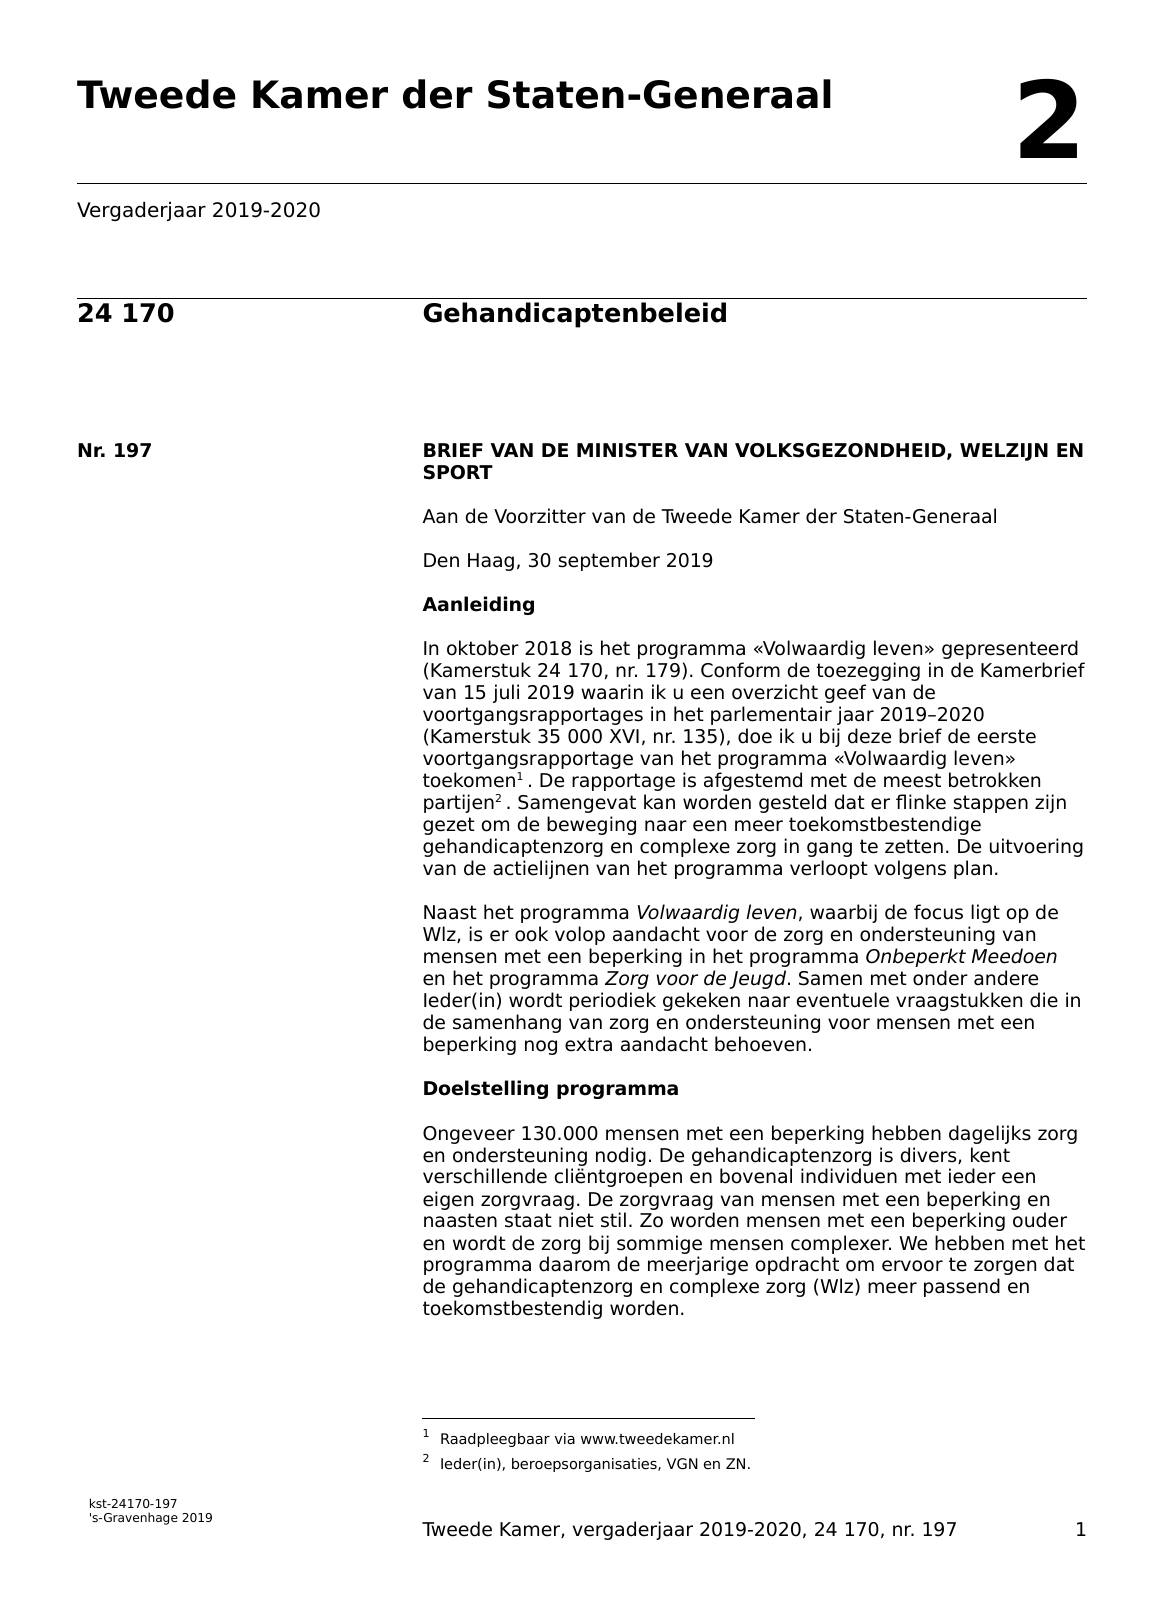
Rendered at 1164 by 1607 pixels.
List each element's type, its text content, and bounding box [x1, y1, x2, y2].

subtitle Aanleiding [422, 594, 1087, 616]
subtitle 24 170 Gehandicaptenbeleid [77, 299, 1087, 329]
subtitle Nr. 197 BRIEF VAN DE MINISTER VAN VOLKSGEZONDHEID, WELZIJN EN SPORT [77, 440, 1087, 484]
text Den Haag, 30 september 2019 [422, 550, 1087, 572]
text Aan de Voorzitter van de Tweede Kamer der Staten-Generaal [422, 506, 1087, 528]
text Ongeveer 130.000 mensen met een beperking hebben dagelijks zorg en ondersteuning nodig. De gehandicaptenzorg is divers, kent verschillende cliëntgroepen en bovenal individuen met ieder een eigen zorgvraag. De zorgvraag van mensen met een beperking en naasten staat niet stil. Zo worden mensen met een beperking ouder en wordt de zorg bij sommige mensen complexer. We hebben met het programma daarom de meerjarige opdracht om ervoor te zorgen dat de gehandicaptenzorg en complexe zorg (Wlz) meer passend en toekomstbestendig worden. [422, 1122, 1087, 1320]
subtitle Doelstelling programma [422, 1078, 1087, 1100]
table_header 2 [886, 59, 1087, 183]
table_cell Vergaderjaar 2019-2020 [77, 184, 1087, 298]
text Raadpleegbaar via www.tweedekamer.nl [422, 1427, 1087, 1449]
text kst-24170-197 [88, 1497, 323, 1511]
table_header Tweede Kamer der Staten-Generaal [77, 59, 886, 183]
text Ieder(in), beroepsorganisaties, VGN en ZN. [422, 1452, 1087, 1474]
text 's-Gravenhage 2019 [88, 1511, 323, 1525]
text Naast het programma Volwaardig leven, waarbij de focus ligt op de Wlz, is er ook volop aandacht voor de zorg en ondersteuning van mensen met een beperking in het programma Onbeperkt Meedoen en het programma Zorg voor de Jeugd. Samen met onder andere Ieder(in) wordt periodiek gekeken naar eventuele vraagstukken die in de samenhang van zorg en ondersteuning voor mensen met een beperking nog extra aandacht behoeven. [422, 902, 1087, 1056]
text In oktober 2018 is het programma «Volwaardig leven» gepresenteerd (Kamerstuk 24 170, nr. 179). Conform de toezegging in de Kamerbrief van 15 juli 2019 waarin ik u een overzicht geef van de voortgangsrapportages in het parlementair jaar 2019–2020 (Kamerstuk 35 000 XVI, nr. 135), doe ik u bij deze brief de eerste voortgangsrapportage van het programma «Volwaardig leven» toekomen. De rapportage is afgestemd met de meest betrokken partijen. Samengevat kan worden gesteld dat er flinke stappen zijn gezet om de beweging naar een meer toekomstbestendige gehandicaptenzorg en complexe zorg in gang te zetten. De uitvoering van de actielijnen van het programma verloopt volgens plan. [422, 638, 1087, 880]
